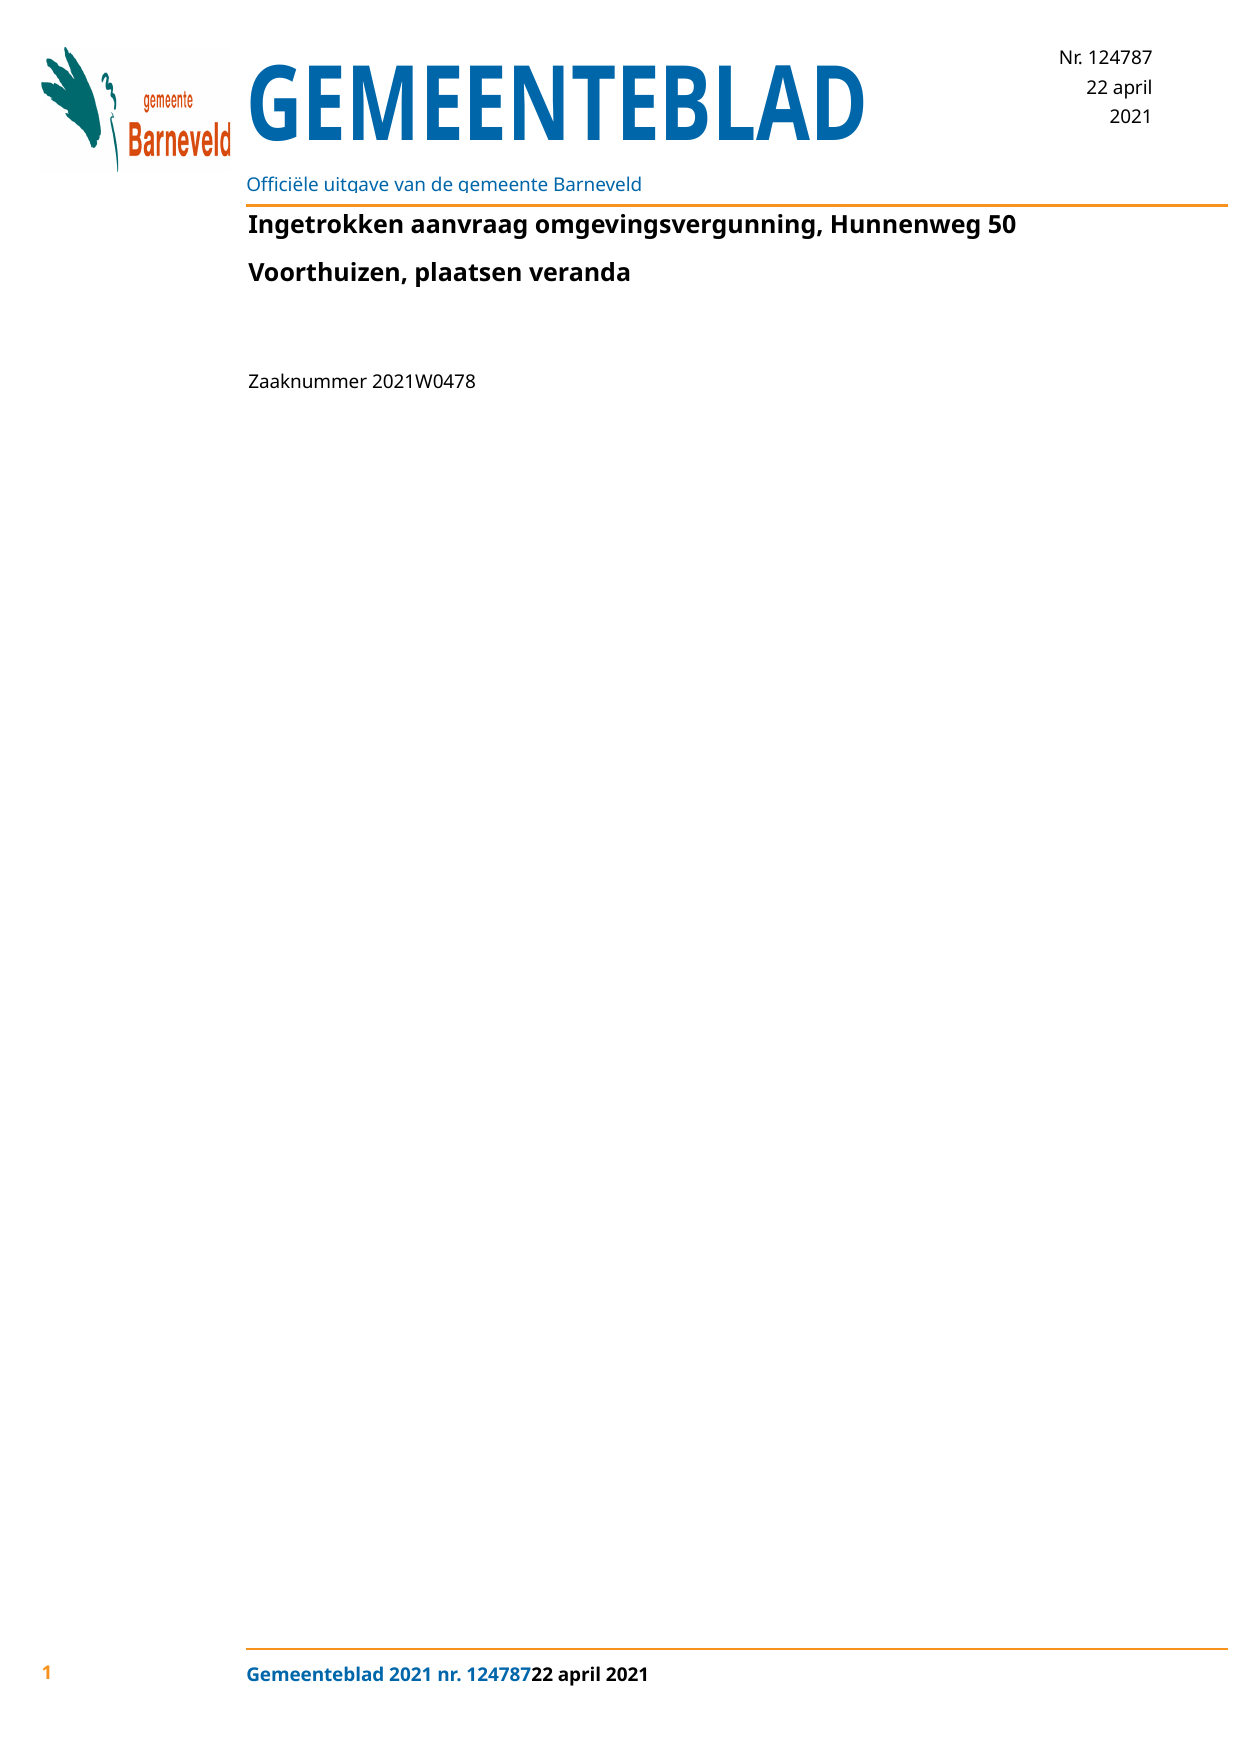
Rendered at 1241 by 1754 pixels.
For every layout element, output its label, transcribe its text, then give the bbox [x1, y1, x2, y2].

picture [41, 47, 231, 172]
text Ingetrokken aanvraag omgevingsvergunning, Hunnenweg 50 Voorthuizen, plaatsen veranda [248, 207, 1152, 288]
text Zaaknummer 2021W0478 [248, 368, 1152, 394]
